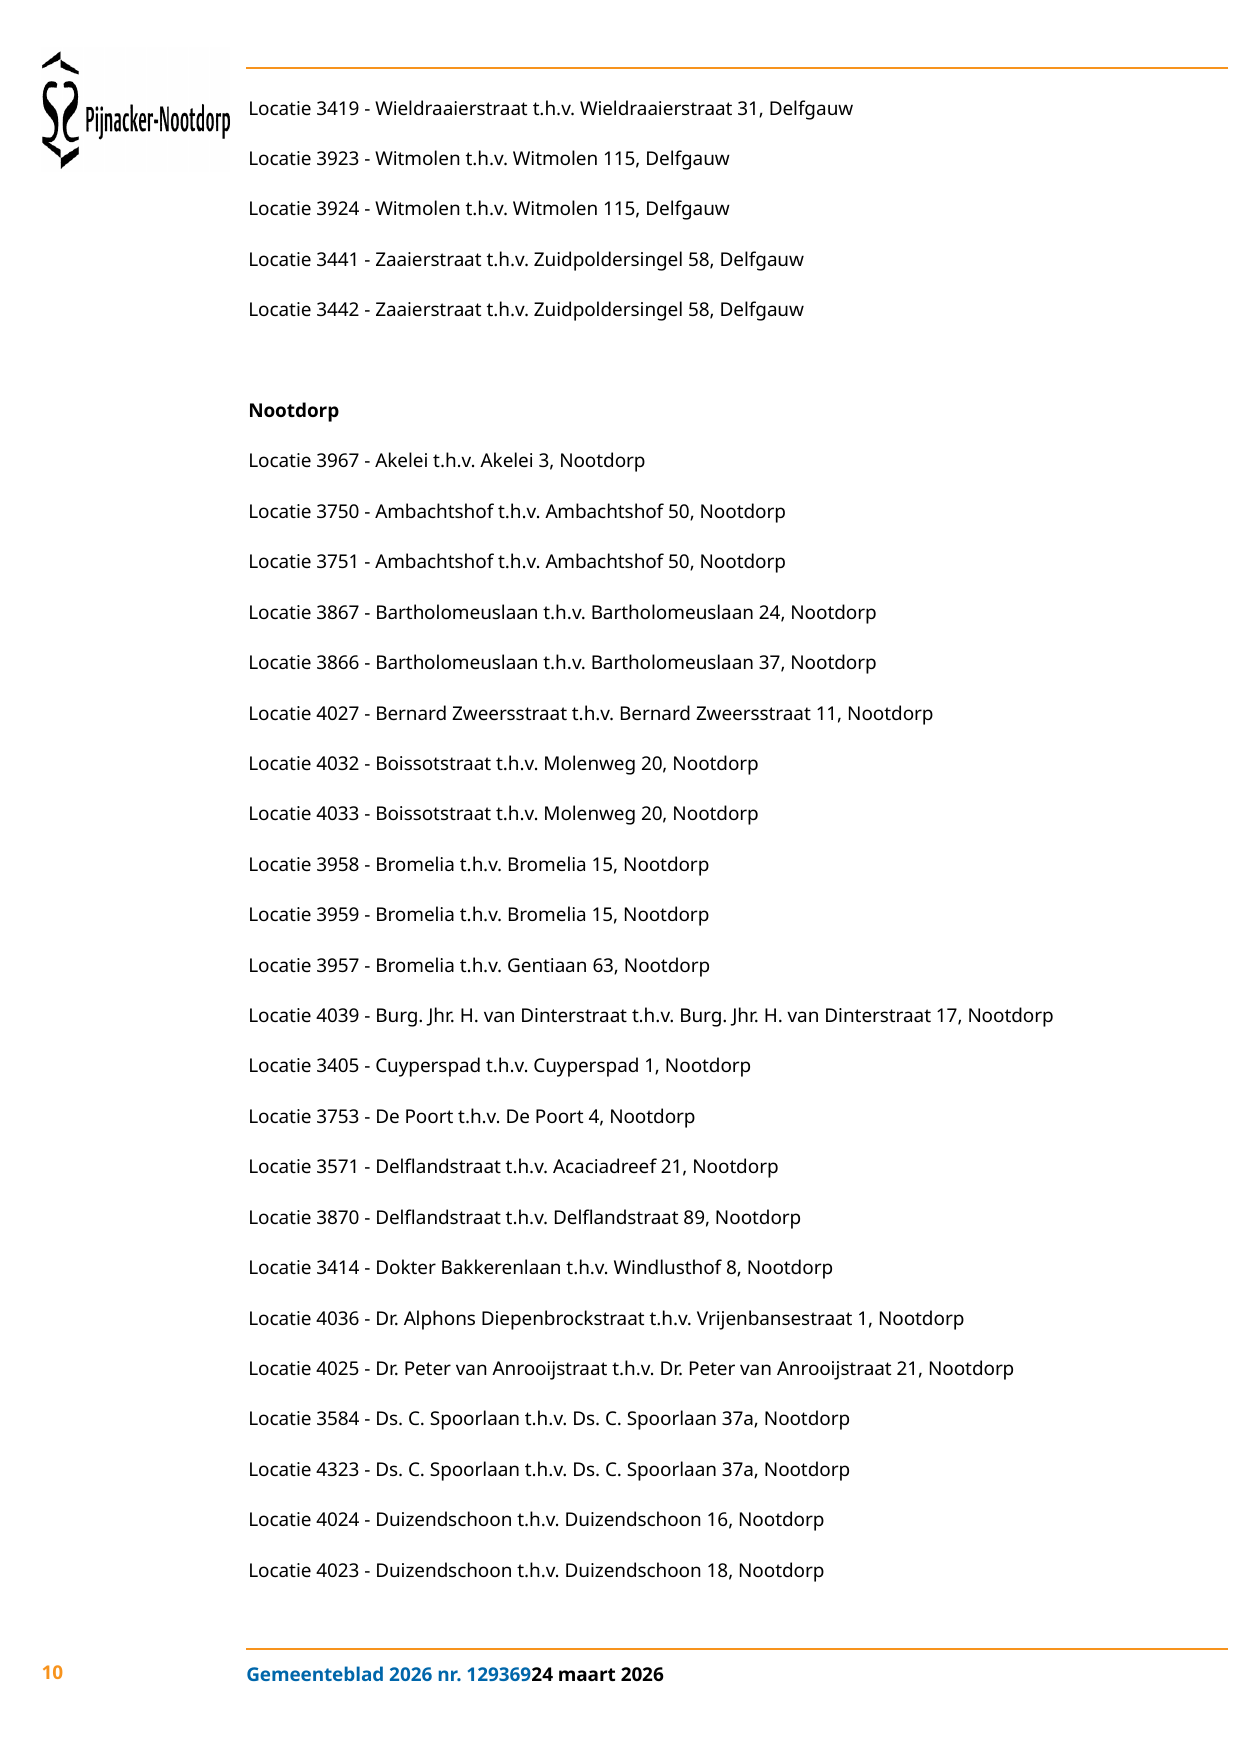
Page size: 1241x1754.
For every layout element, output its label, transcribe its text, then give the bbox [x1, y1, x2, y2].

text Locatie 3866 - Bartholomeuslaan t.h.v. Bartholomeuslaan 37, Nootdorp [248, 649, 1152, 675]
text Locatie 4025 - Dr. Peter van Anrooijstraat t.h.v. Dr. Peter van Anrooijstraat 21, Nootdorp [248, 1355, 1152, 1381]
text Locatie 3959 - Bromelia t.h.v. Bromelia 15, Nootdorp [248, 901, 1152, 927]
text Locatie 3957 - Bromelia t.h.v. Gentiaan 63, Nootdorp [248, 952, 1152, 978]
text Locatie 3967 - Akelei t.h.v. Akelei 3, Nootdorp [248, 448, 1152, 473]
text Locatie 3924 - Witmolen t.h.v. Witmolen 115, Delfgauw [248, 196, 1152, 221]
text Nootdorp [248, 397, 1152, 423]
text Locatie 3750 - Ambachtshof t.h.v. Ambachtshof 50, Nootdorp [248, 498, 1152, 524]
text Locatie 3867 - Bartholomeuslaan t.h.v. Bartholomeuslaan 24, Nootdorp [248, 599, 1152, 625]
text Locatie 3753 - De Poort t.h.v. De Poort 4, Nootdorp [248, 1103, 1152, 1129]
text Locatie 4033 - Boissotstraat t.h.v. Molenweg 20, Nootdorp [248, 801, 1152, 826]
text Locatie 3584 - Ds. C. Spoorlaan t.h.v. Ds. C. Spoorlaan 37a, Nootdorp [248, 1406, 1152, 1431]
text Locatie 4323 - Ds. C. Spoorlaan t.h.v. Ds. C. Spoorlaan 37a, Nootdorp [248, 1456, 1152, 1482]
text Locatie 4036 - Dr. Alphons Diepenbrockstraat t.h.v. Vrijenbansestraat 1, Nootdorp [248, 1305, 1152, 1331]
text Locatie 3419 - Wieldraaierstraat t.h.v. Wieldraaierstraat 31, Delfgauw [248, 95, 1152, 121]
text Locatie 4024 - Duizendschoon t.h.v. Duizendschoon 16, Nootdorp [248, 1506, 1152, 1532]
text Locatie 4032 - Boissotstraat t.h.v. Molenweg 20, Nootdorp [248, 750, 1152, 776]
text Locatie 4023 - Duizendschoon t.h.v. Duizendschoon 18, Nootdorp [248, 1557, 1152, 1583]
text Locatie 3441 - Zaaierstraat t.h.v. Zuidpoldersingel 58, Delfgauw [248, 246, 1152, 272]
text Locatie 3405 - Cuyperspad t.h.v. Cuyperspad 1, Nootdorp [248, 1053, 1152, 1078]
text Locatie 3870 - Delflandstraat t.h.v. Delflandstraat 89, Nootdorp [248, 1204, 1152, 1230]
text Locatie 3571 - Delflandstraat t.h.v. Acaciadreef 21, Nootdorp [248, 1153, 1152, 1179]
text Locatie 3751 - Ambachtshof t.h.v. Ambachtshof 50, Nootdorp [248, 548, 1152, 574]
text Locatie 3923 - Witmolen t.h.v. Witmolen 115, Delfgauw [248, 145, 1152, 171]
text Locatie 3414 - Dokter Bakkerenlaan t.h.v. Windlusthof 8, Nootdorp [248, 1254, 1152, 1280]
picture [41, 47, 231, 172]
text Locatie 4039 - Burg. Jhr. H. van Dinterstraat t.h.v. Burg. Jhr. H. van Dinterstraat 17, Nootdorp [248, 1002, 1152, 1028]
text Locatie 3958 - Bromelia t.h.v. Bromelia 15, Nootdorp [248, 851, 1152, 877]
text Locatie 3442 - Zaaierstraat t.h.v. Zuidpoldersingel 58, Delfgauw [248, 296, 1152, 322]
text Locatie 4027 - Bernard Zweersstraat t.h.v. Bernard Zweersstraat 11, Nootdorp [248, 700, 1152, 726]
